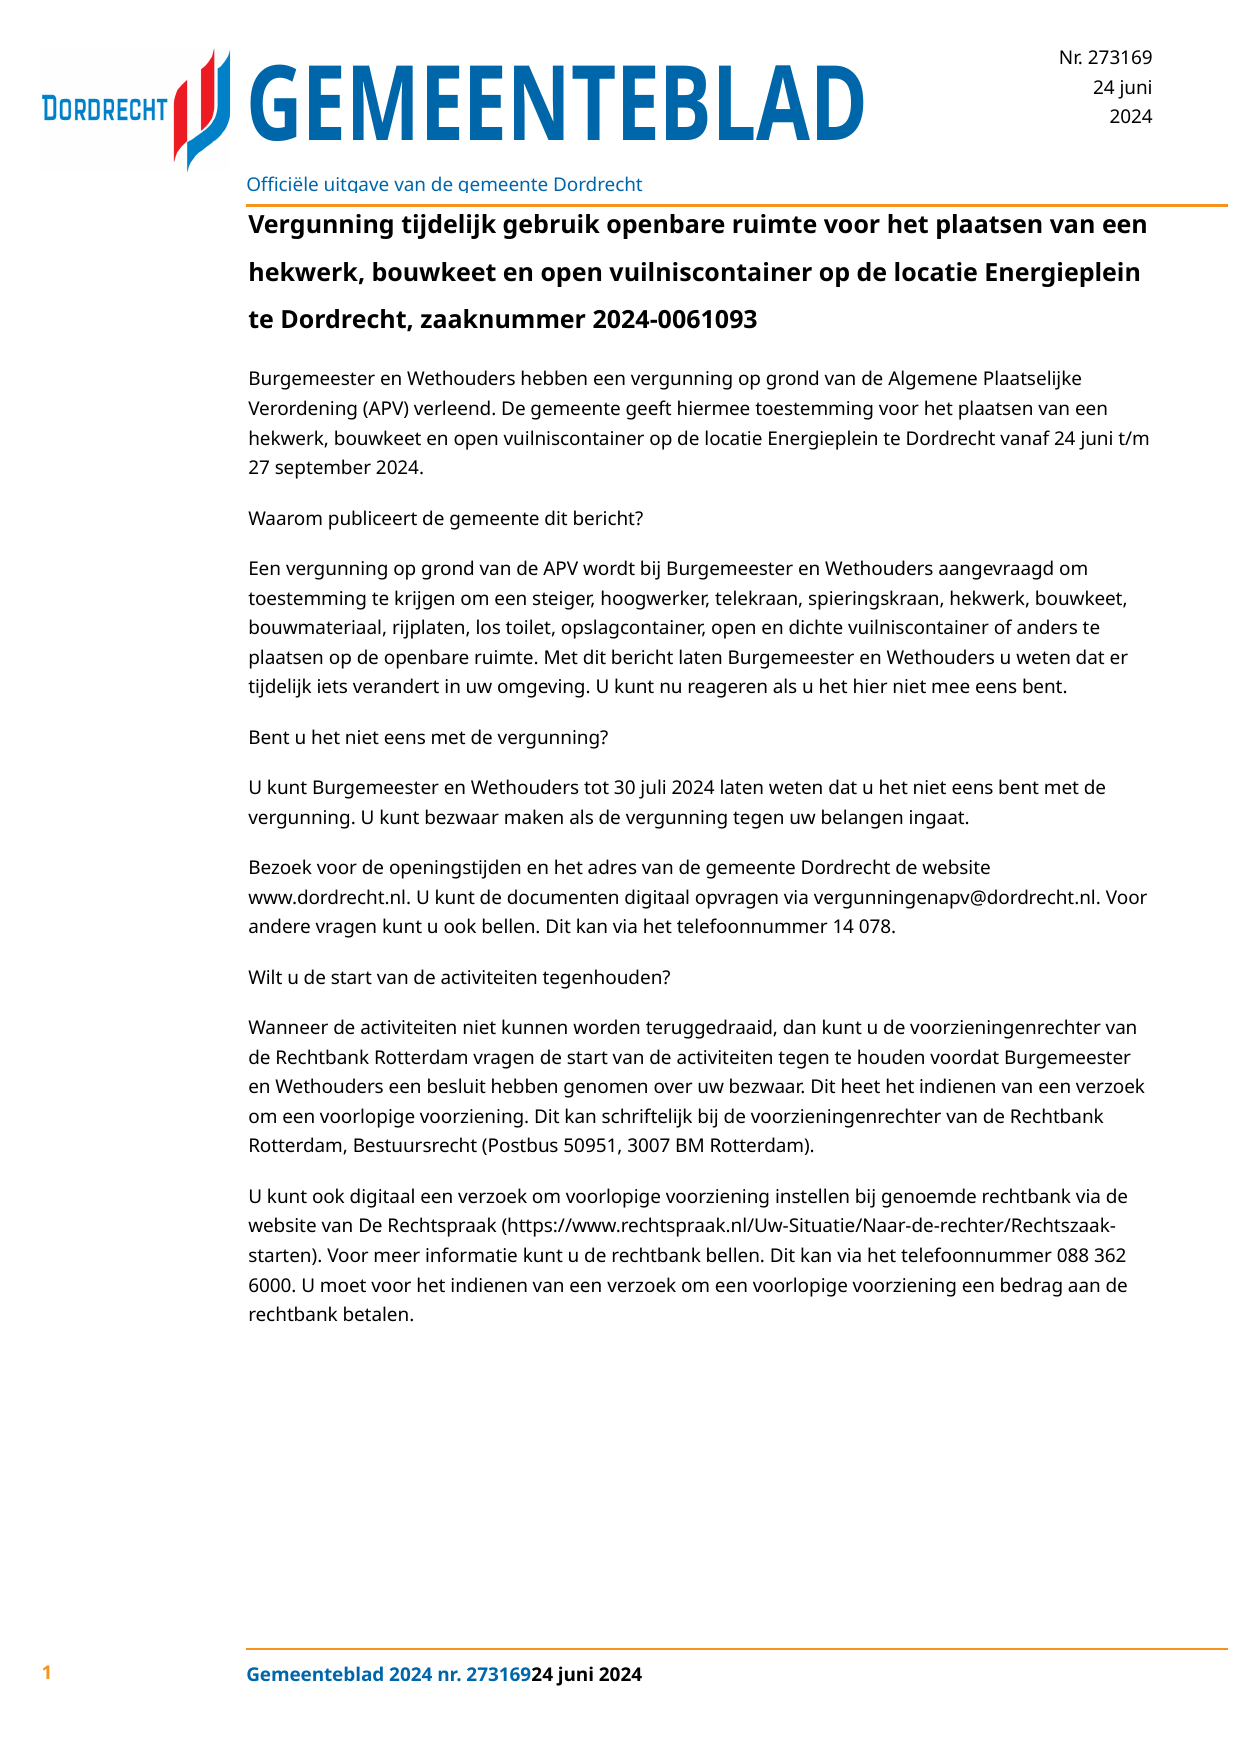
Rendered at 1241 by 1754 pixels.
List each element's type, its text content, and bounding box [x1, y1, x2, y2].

text U kunt ook digitaal een verzoek om voorlopige voorziening instellen bij genoemde rechtbank via de website van De Rechtspraak (https://www.rechtspraak.nl/Uw-Situatie/Naar-de-rechter/Rechtszaak-starten). Voor meer informatie kunt u de rechtbank bellen. Dit kan via het telefoonnummer 088 362 6000. U moet voor het indienen van een verzoek om een voorlopige voorziening een bedrag aan de rechtbank betalen. [248, 1183, 1152, 1327]
text Burgemeester en Wethouders hebben een vergunning op grond van de Algemene Plaatselijke Verordening (APV) verleend. De gemeente geeft hiermee toestemming voor het plaatsen van een hekwerk, bouwkeet en open vuilniscontainer op de locatie Energieplein te Dordrecht vanaf 24 juni t/m 27 september 2024. [248, 366, 1152, 480]
text Wilt u de start van de activiteiten tegenhouden? [248, 964, 1152, 989]
text Waarom publiceert de gemeente dit bericht? [248, 505, 1152, 530]
text Bent u het niet eens met de vergunning? [248, 724, 1152, 749]
text U kunt Burgemeester en Wethouders tot 30 juli 2024 laten weten dat u het niet eens bent met de vergunning. U kunt bezwaar maken als de vergunning tegen uw belangen ingaat. [248, 774, 1152, 829]
picture [41, 47, 231, 172]
text Een vergunning op grond van de APV wordt bij Burgemeester en Wethouders aangevraagd om toestemming te krijgen om een steiger, hoogwerker, telekraan, spieringskraan, hekwerk, bouwkeet, bouwmateriaal, rijplaten, los toilet, opslagcontainer, open en dichte vuilniscontainer of anders te plaatsen op de openbare ruimte. Met dit bericht laten Burgemeester en Wethouders u weten dat er tijdelijk iets verandert in uw omgeving. U kunt nu reageren als u het hier niet mee eens bent. [248, 555, 1152, 699]
text Wanneer de activiteiten niet kunnen worden teruggedraaid, dan kunt u de voorzieningenrechter van de Rechtbank Rotterdam vragen de start van de activiteiten tegen te houden voordat Burgemeester en Wethouders een besluit hebben genomen over uw bezwaar. Dit heet het indienen van een verzoek om een voorlopige voorziening. Dit kan schriftelijk bij de voorzieningenrechter van de Rechtbank Rotterdam, Bestuursrecht (Postbus 50951, 3007 BM Rotterdam). [248, 1014, 1152, 1158]
text Bezoek voor de openingstijden en het adres van de gemeente Dordrecht de website www.dordrecht.nl. U kunt de documenten digitaal opvragen via vergunningenapv@dordrecht.nl. Voor andere vragen kunt u ook bellen. Dit kan via het telefoonnummer 14 078. [248, 854, 1152, 939]
text Vergunning tijdelijk gebruik openbare ruimte voor het plaatsen van een hekwerk, bouwkeet en open vuilniscontainer op de locatie Energieplein te Dordrecht, zaaknummer 2024-0061093 [248, 207, 1152, 336]
